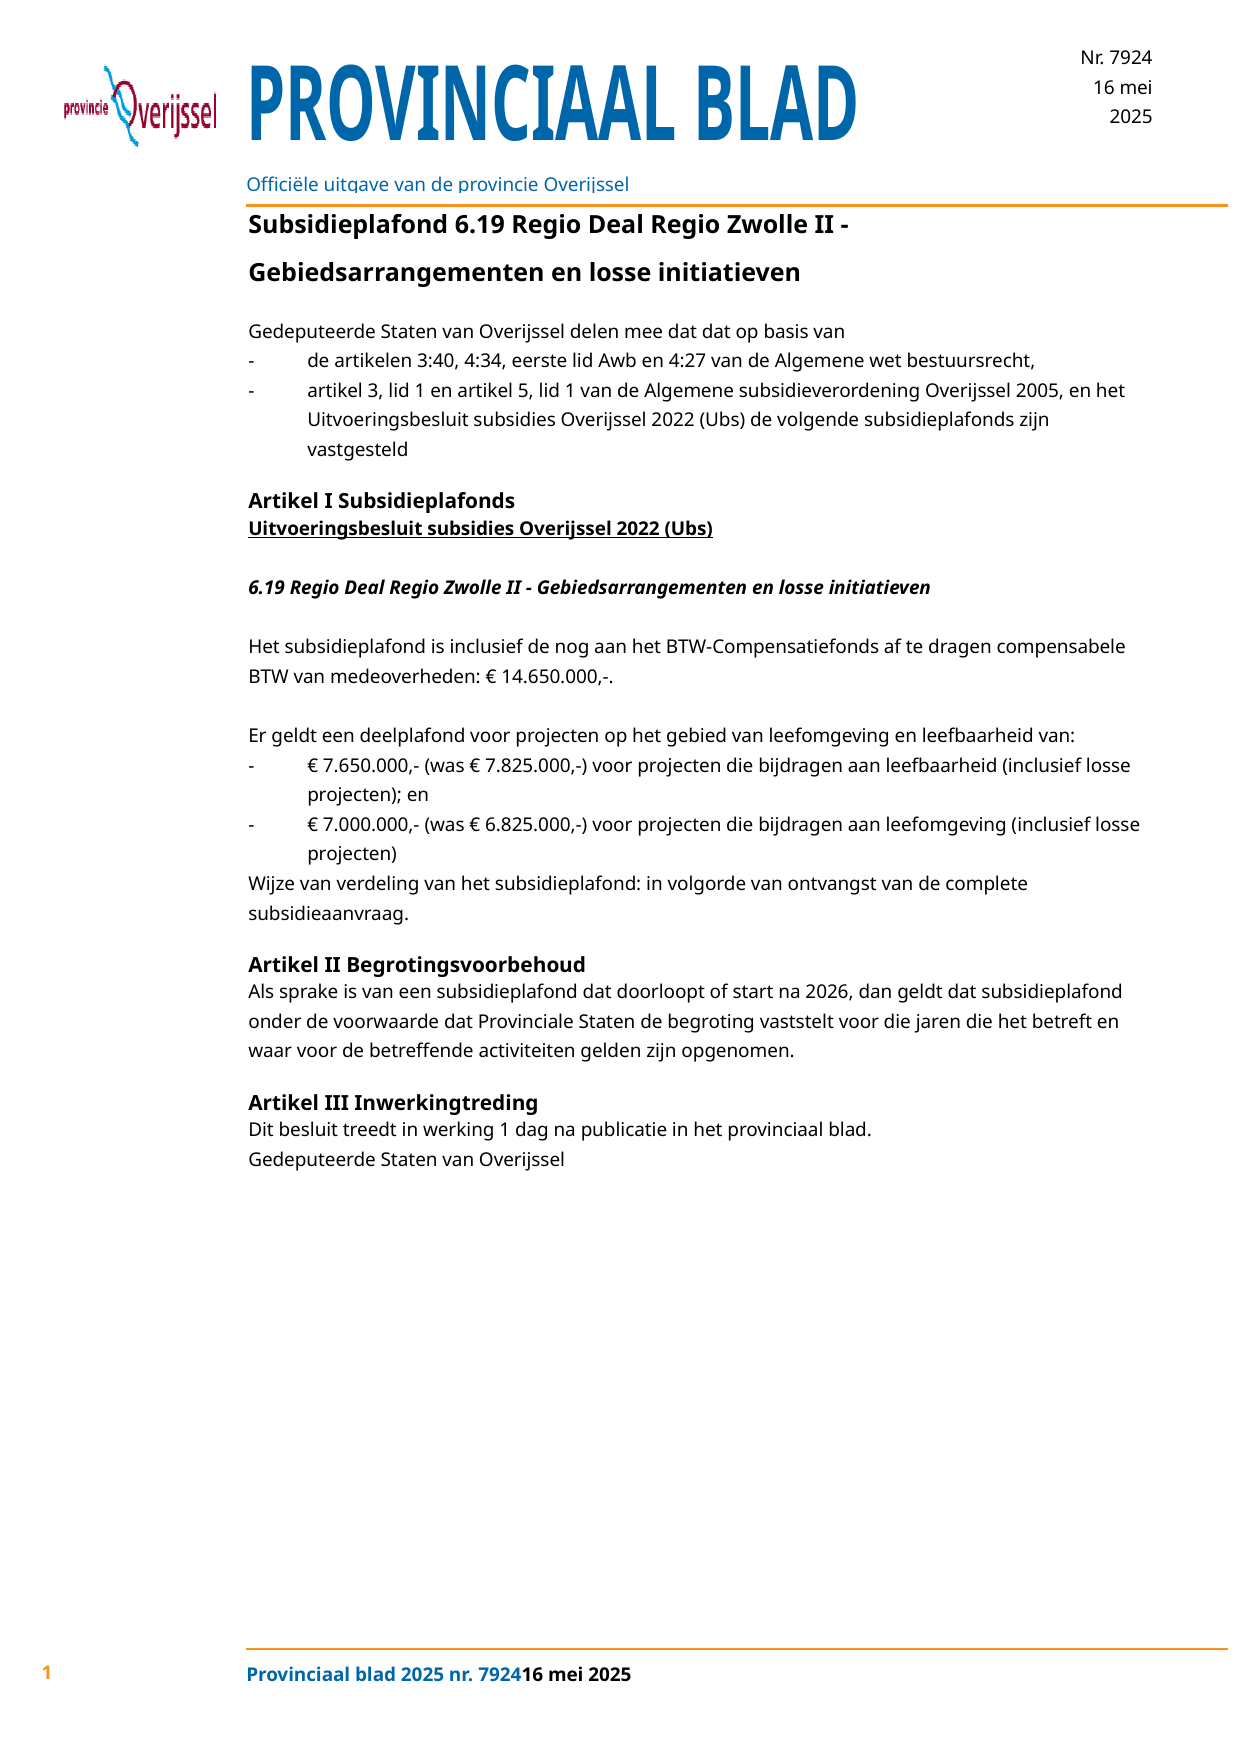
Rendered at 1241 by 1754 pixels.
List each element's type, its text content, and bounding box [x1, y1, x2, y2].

text 6.19 Regio Deal Regio Zwolle II - Gebiedsarrangementen en losse initiatieven [248, 574, 1152, 600]
list de artikelen 3:40, 4:34, eerste lid Awb en 4:27 van de Algemene wet bestuursrecht, [248, 347, 1152, 373]
text Het subsidieplafond is inclusief de nog aan het BTW-Compensatiefonds af te dragen compensabele BTW van medeoverheden: € 14.650.000,-. [248, 633, 1152, 689]
text Gedeputeerde Staten van Overijssel delen mee dat dat op basis van [248, 318, 1152, 344]
list € 7.650.000,- (was € 7.825.000,-) voor projecten die bijdragen aan leefbaarheid (inclusief losse projecten); en [248, 752, 1152, 807]
text Gedeputeerde Staten van Overijssel [248, 1146, 1152, 1172]
list € 7.000.000,- (was € 6.825.000,-) voor projecten die bijdragen aan leefomgeving (inclusief losse projecten) [248, 811, 1152, 866]
text Uitvoeringsbesluit subsidies Overijssel 2022 (Ubs) [248, 515, 1152, 541]
text Artikel II Begrotingsvoorbehoud [248, 950, 1152, 978]
text Artikel III Inwerkingtreding [248, 1088, 1152, 1117]
text Subsidieplafond 6.19 Regio Deal Regio Zwolle II - Gebiedsarrangementen en losse initiatieven [248, 207, 1152, 288]
text Artikel I Subsidieplafonds [248, 487, 1152, 515]
list artikel 3, lid 1 en artikel 5, lid 1 van de Algemene subsidieverordening Overijssel 2005, en het Uitvoeringsbesluit subsidies Overijssel 2022 (Ubs) de volgende subsidieplafonds zijn vastgesteld [248, 377, 1152, 462]
text Er geldt een deelplafond voor projecten op het gebied van leefomgeving en leefbaarheid van: [248, 722, 1152, 748]
text Als sprake is van een subsidieplafond dat doorloopt of start na 2026, dan geldt dat subsidieplafond onder de voorwaarde dat Provinciale Staten de begroting vaststelt voor die jaren die het betreft en waar voor de betreffende activiteiten gelden zijn opgenomen. [248, 978, 1152, 1063]
text Wijze van verdeling van het subsidieplafond: in volgorde van ontvangst van de complete subsidieaanvraag. [248, 870, 1152, 925]
text Dit besluit treedt in werking 1 dag na publicatie in het provinciaal blad. [248, 1117, 1152, 1142]
picture [41, 47, 231, 172]
